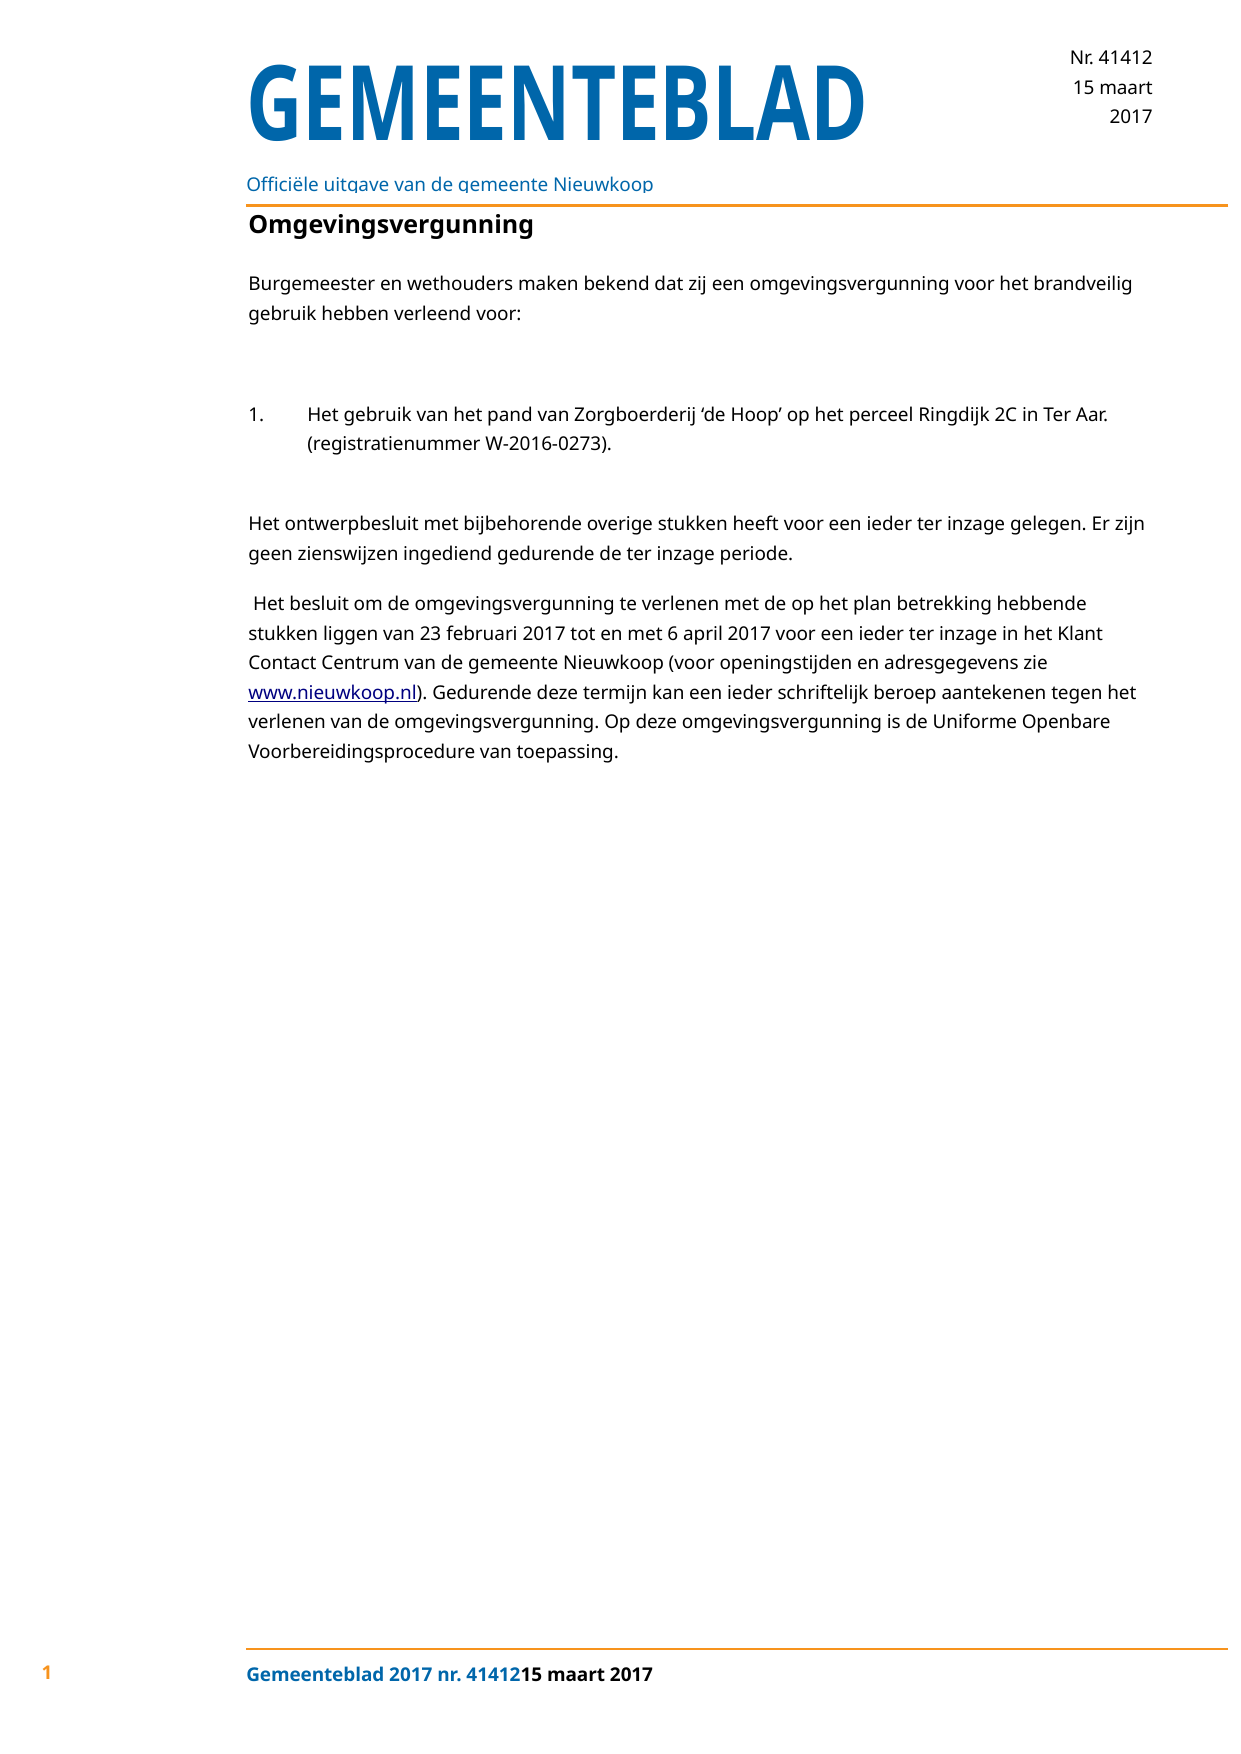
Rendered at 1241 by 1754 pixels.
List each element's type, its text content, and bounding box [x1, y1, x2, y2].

text Het besluit om de omgevingsvergunning te verlenen met de op het plan betrekking hebbende stukken liggen van 23 februari 2017 tot en met 6 april 2017 voor een ieder ter inzage in het Klant Contact Centrum van de gemeente Nieuwkoop (voor openingstijden en adresgegevens zie www.nieuwkoop.nl). Gedurende deze termijn kan een ieder schriftelijk beroep aantekenen tegen het verlenen van de omgevingsvergunning. Op deze omgevingsvergunning is de Uniforme Openbare Voorbereidingsprocedure van toepassing. [248, 590, 1152, 764]
picture [41, 47, 231, 172]
list Het gebruik van het pand van Zorgboerderij ‘de Hoop’ op het perceel Ringdijk 2C in Ter Aar. (registratienummer W-2016-0273). [248, 401, 1152, 456]
text Burgemeester en wethouders maken bekend dat zij een omgevingsvergunning voor het brandveilig gebruik hebben verleend voor: [248, 270, 1152, 326]
text Omgevingsvergunning [248, 207, 1152, 241]
text Het ontwerpbesluit met bijbehorende overige stukken heeft voor een ieder ter inzage gelegen. Er zijn geen zienswijzen ingediend gedurende de ter inzage periode. [248, 510, 1152, 566]
